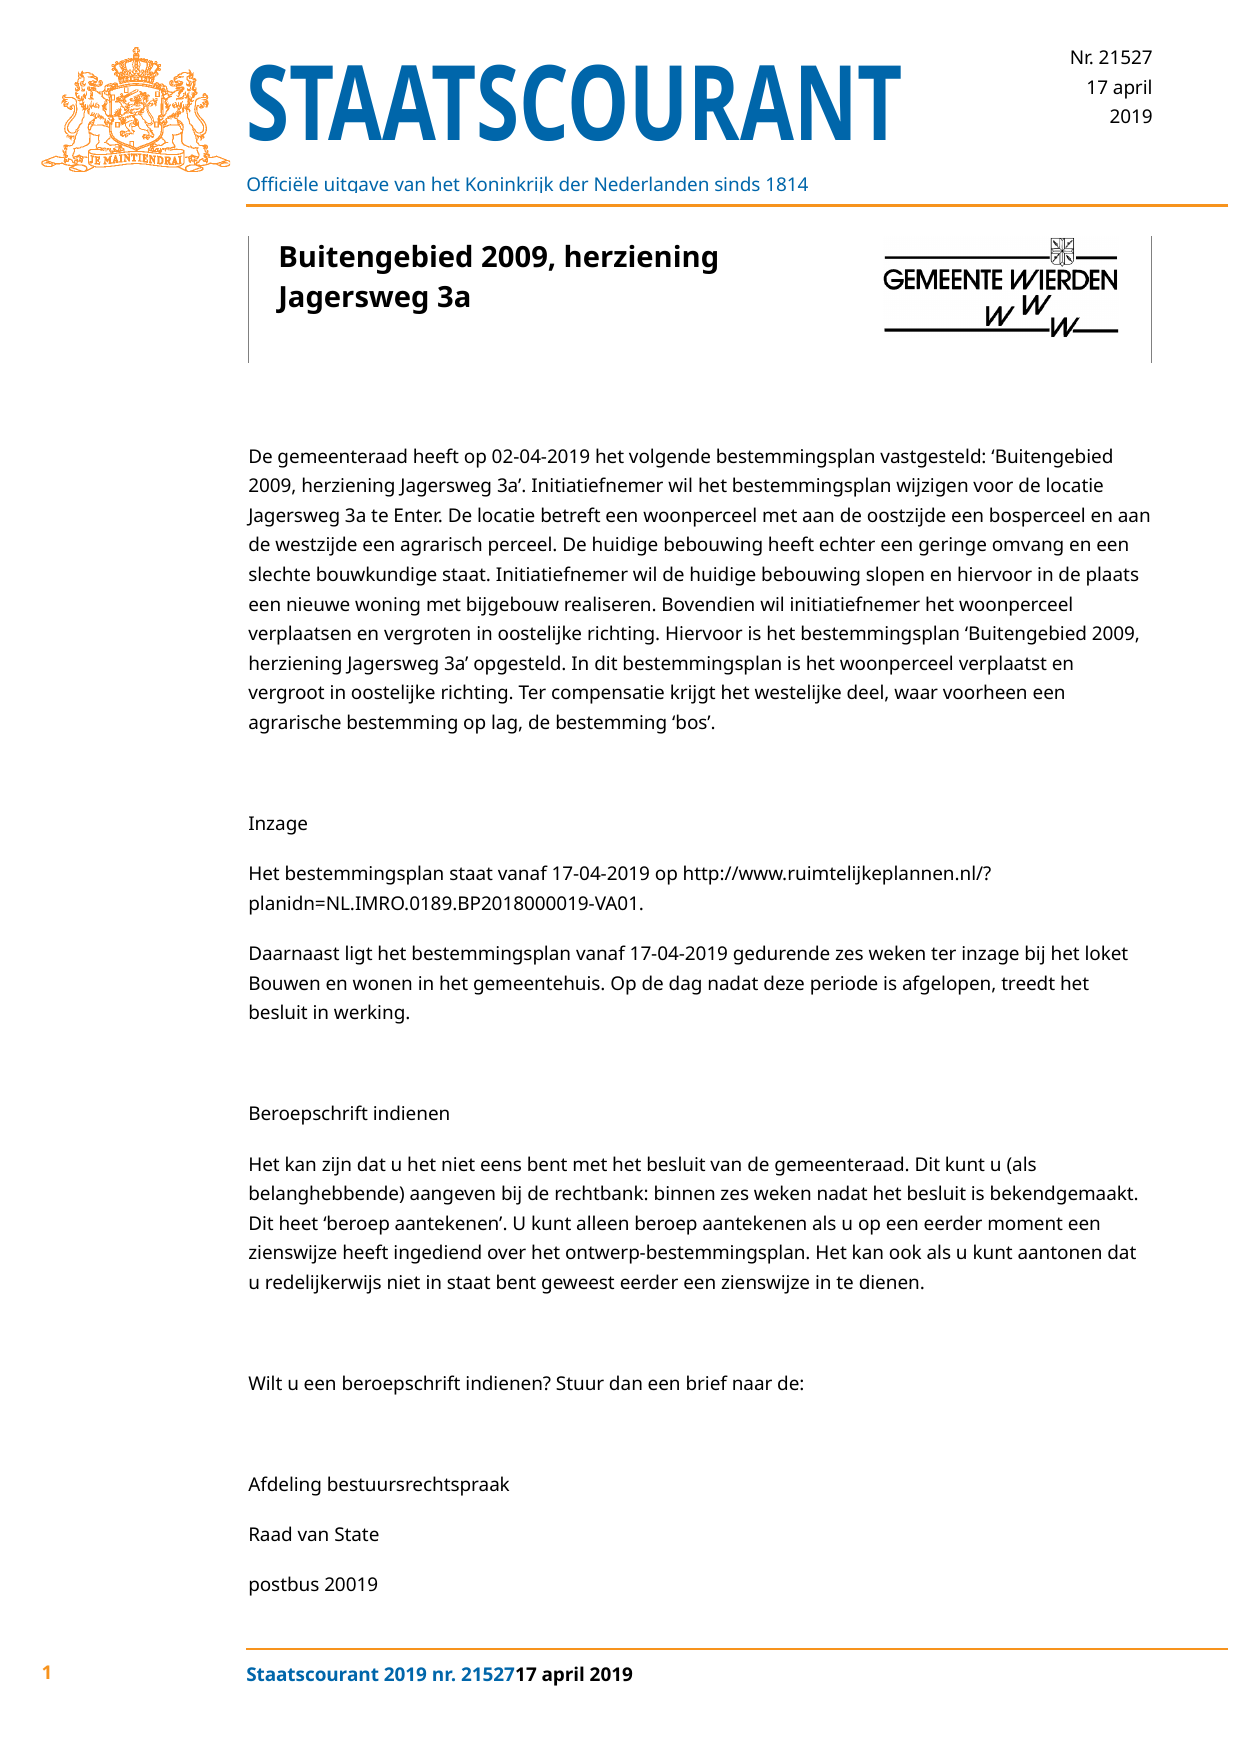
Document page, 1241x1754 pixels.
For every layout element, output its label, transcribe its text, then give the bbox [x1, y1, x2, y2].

text Wilt u een beroepschrift indienen? Stuur dan een brief naar de: [248, 1370, 1152, 1396]
text Het bestemmingsplan staat vanaf 17-04-2019 op http://www.ruimtelijkeplannen.nl/?planidn=NL.IMRO.0189.BP2018000019-VA01. [248, 860, 1152, 916]
text Raad van State [248, 1521, 1152, 1547]
picture [882, 236, 1119, 338]
text Afdeling bestuursrechtspraak [248, 1471, 1152, 1496]
table_header [850, 236, 1151, 363]
text postbus 20019 [248, 1572, 1152, 1597]
text Beroepschrift indienen [248, 1100, 1152, 1126]
table_header Buitengebied 2009, herziening Jagersweg 3a [249, 236, 850, 363]
text De gemeenteraad heeft op 02-04-2019 het volgende bestemmingsplan vastgesteld: ‘Buitengebied 2009, herziening Jagersweg 3a’. Initiatiefnemer wil het bestemmingsplan wijzigen voor de locatie Jagersweg 3a te Enter. De locatie betreft een woonperceel met aan de oostzijde een bosperceel en aan de westzijde een agrarisch perceel. De huidige bebouwing heeft echter een geringe omvang en een slechte bouwkundige staat. Initiatiefnemer wil de huidige bebouwing slopen en hiervoor in de plaats een nieuwe woning met bijgebouw realiseren. Bovendien wil initiatiefnemer het woonperceel verplaatsen en vergroten in oostelijke richting. Hiervoor is het bestemmingsplan ‘Buitengebied 2009, herziening Jagersweg 3a’ opgesteld. In dit bestemmingsplan is het woonperceel verplaatst en vergroot in oostelijke richting. Ter compensatie krijgt het westelijke deel, waar voorheen een agrarische bestemming op lag, de bestemming ‘bos’. [248, 443, 1152, 735]
text Daarnaast ligt het bestemmingsplan vanaf 17-04-2019 gedurende zes weken ter inzage bij het loket Bouwen en wonen in het gemeentehuis. Op de dag nadat deze periode is afgelopen, treedt het besluit in werking. [248, 940, 1152, 1025]
text Het kan zijn dat u het niet eens bent met het besluit van de gemeenteraad. Dit kunt u (als belanghebbende) aangeven bij de rechtbank: binnen zes weken nadat het besluit is bekendgemaakt. Dit heet ‘beroep aantekenen’. U kunt alleen beroep aantekenen als u op een eerder moment een zienswijze heeft ingediend over het ontwerp-bestemmingsplan. Het kan ook als u kunt aantonen dat u redelijkerwijs niet in staat bent geweest eerder een zienswijze in te dienen. [248, 1151, 1152, 1295]
text Inzage [248, 810, 1152, 836]
picture [41, 47, 231, 172]
